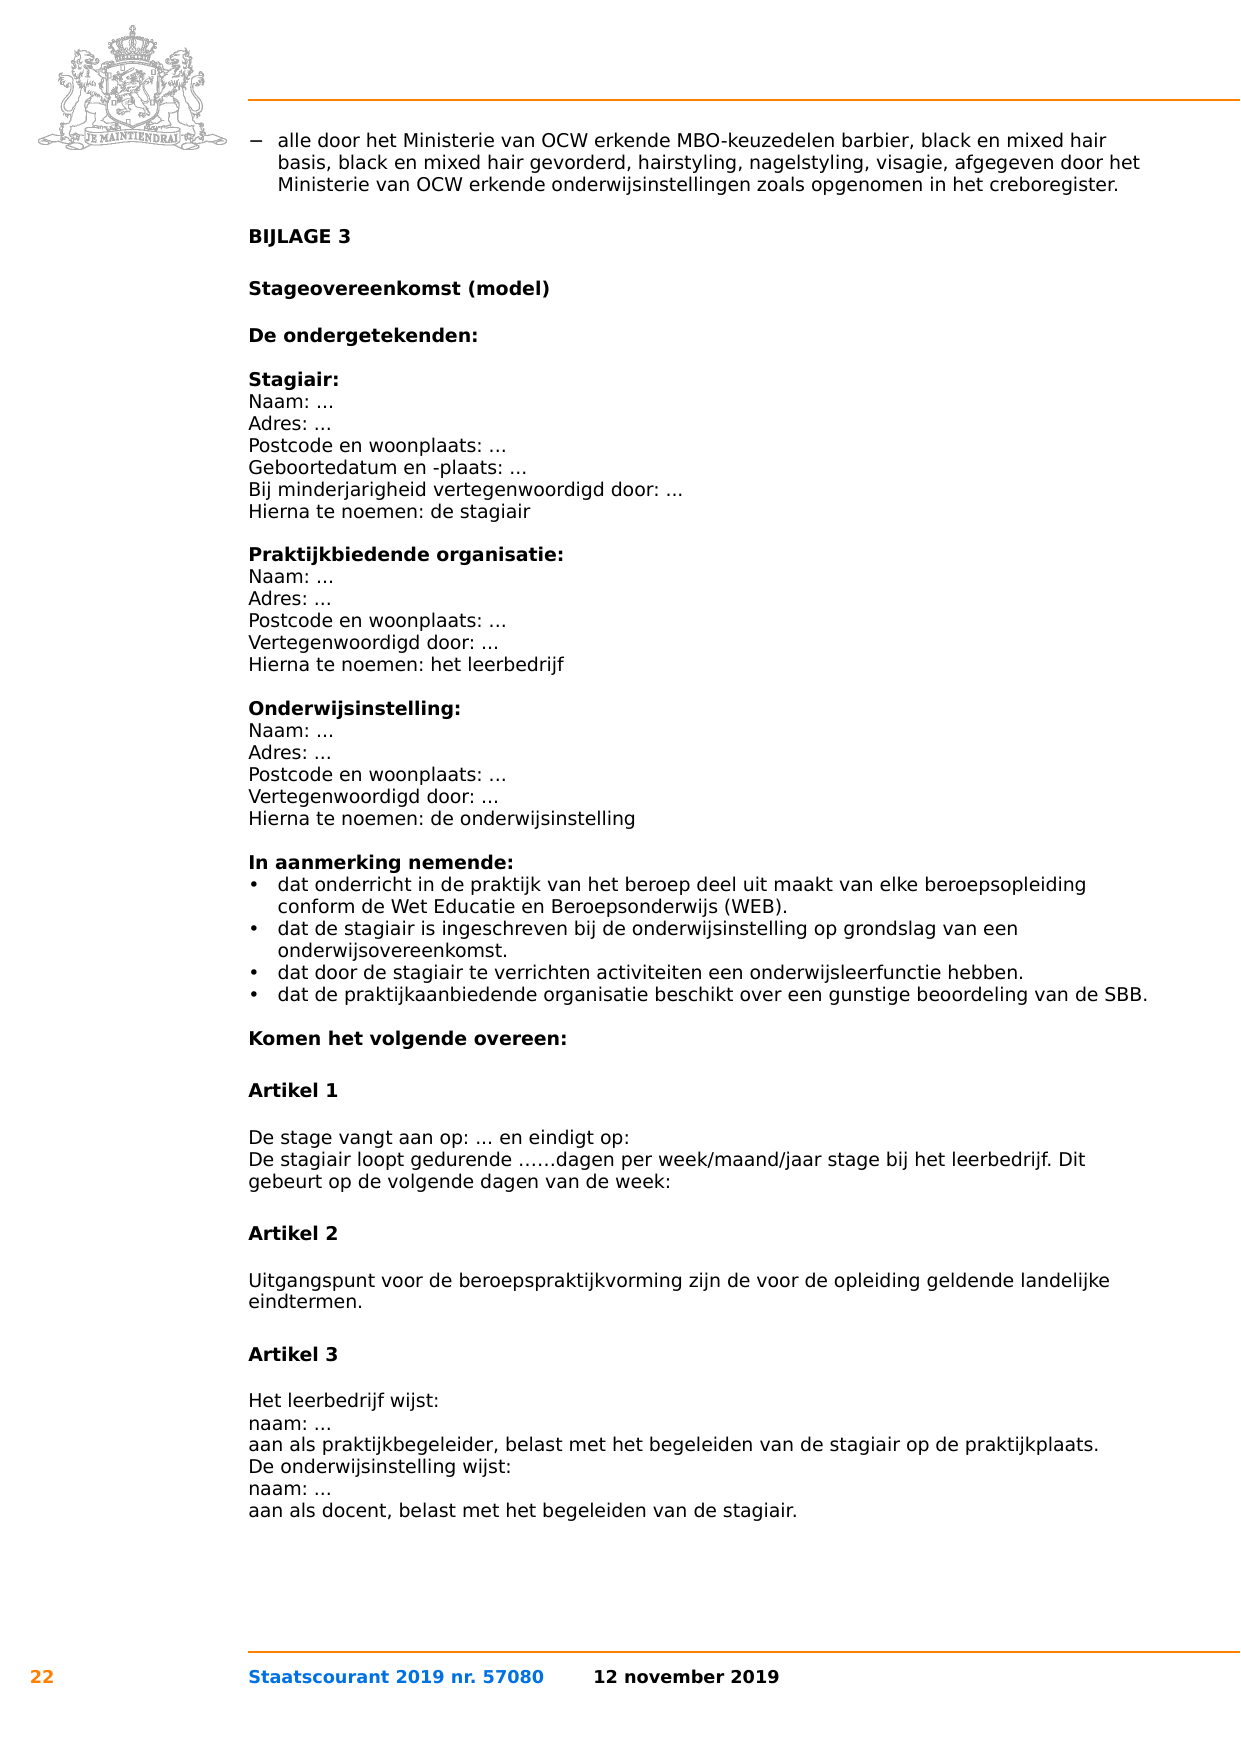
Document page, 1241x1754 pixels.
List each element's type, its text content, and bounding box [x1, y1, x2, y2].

text naam: ... [248, 1412, 1163, 1434]
text aan als praktijkbegeleider, belast met het begeleiden van de stagiair op de praktijkplaats. [248, 1434, 1163, 1456]
picture [38, 25, 227, 150]
text Postcode en woonplaats: ... [248, 764, 1163, 786]
subtitle Artikel 3 [248, 1343, 1163, 1365]
text • dat de praktijkaanbiedende organisatie beschikt over een gunstige beoordeling van de SBB. [248, 984, 1163, 1006]
text Het leerbedrijf wijst: [248, 1390, 1163, 1412]
text Adres: ... [248, 588, 1163, 610]
text Geboortedatum en -plaats: ... [248, 457, 1163, 478]
text De stage vangt aan op: ... en eindigt op: [248, 1127, 1163, 1148]
text De onderwijsinstelling wijst: [248, 1456, 1163, 1478]
subtitle Artikel 2 [248, 1222, 1163, 1244]
text Naam: ... [248, 720, 1163, 742]
text aan als docent, belast met het begeleiden van de stagiair. [248, 1500, 1163, 1522]
text naam: ... [248, 1478, 1163, 1500]
text Uitgangspunt voor de beroepspraktijkvorming zijn de voor de opleiding geldende landelijke eindtermen. [248, 1269, 1163, 1313]
text Vertegenwoordigd door: ... [248, 786, 1163, 808]
text Komen het volgende overeen: [248, 1028, 1163, 1049]
text • dat onderricht in de praktijk van het beroep deel uit maakt van elke beroepsopleiding conform de Wet Educatie en Beroepsonderwijs (WEB). [248, 874, 1163, 918]
subtitle Stageovereenkomst (model) [248, 278, 1163, 300]
text In aanmerking nemende: [248, 852, 1163, 874]
text Adres: ... [248, 742, 1163, 764]
text De stagiair loopt gedurende ……dagen per week/maand/jaar stage bij het leerbedrijf. Dit gebeurt op de volgende dagen van de week: [248, 1148, 1163, 1192]
text Postcode en woonplaats: ... [248, 610, 1163, 632]
text Postcode en woonplaats: ... [248, 434, 1163, 457]
text Naam: ... [248, 391, 1163, 413]
text Bij minderjarigheid vertegenwoordigd door: ... [248, 478, 1163, 501]
text − alle door het Ministerie van OCW erkende MBO-keuzedelen barbier, black en mixed hair basis, black en mixed hair gevorderd, hairstyling, nagelstyling, visagie, afgegeven door het Ministerie van OCW erkende onderwijsinstellingen zoals opgenomen in het creboregister. [248, 130, 1163, 196]
text Hierna te noemen: de stagiair [248, 501, 1163, 522]
subtitle Artikel 1 [248, 1079, 1163, 1102]
text Stagiair: [248, 369, 1163, 391]
text Onderwijsinstelling: [248, 698, 1163, 720]
text Adres: ... [248, 413, 1163, 434]
text De ondergetekenden: [248, 325, 1163, 347]
subtitle BIJLAGE 3 [248, 226, 1163, 248]
text • dat door de stagiair te verrichten activiteiten een onderwijsleerfunctie hebben. [248, 962, 1163, 984]
text Hierna te noemen: de onderwijsinstelling [248, 808, 1163, 830]
text Naam: ... [248, 566, 1163, 588]
text Vertegenwoordigd door: ... [248, 632, 1163, 654]
text Hierna te noemen: het leerbedrijf [248, 654, 1163, 676]
text Praktijkbiedende organisatie: [248, 544, 1163, 566]
text • dat de stagiair is ingeschreven bij de onderwijsinstelling op grondslag van een onderwijsovereenkomst. [248, 918, 1163, 962]
